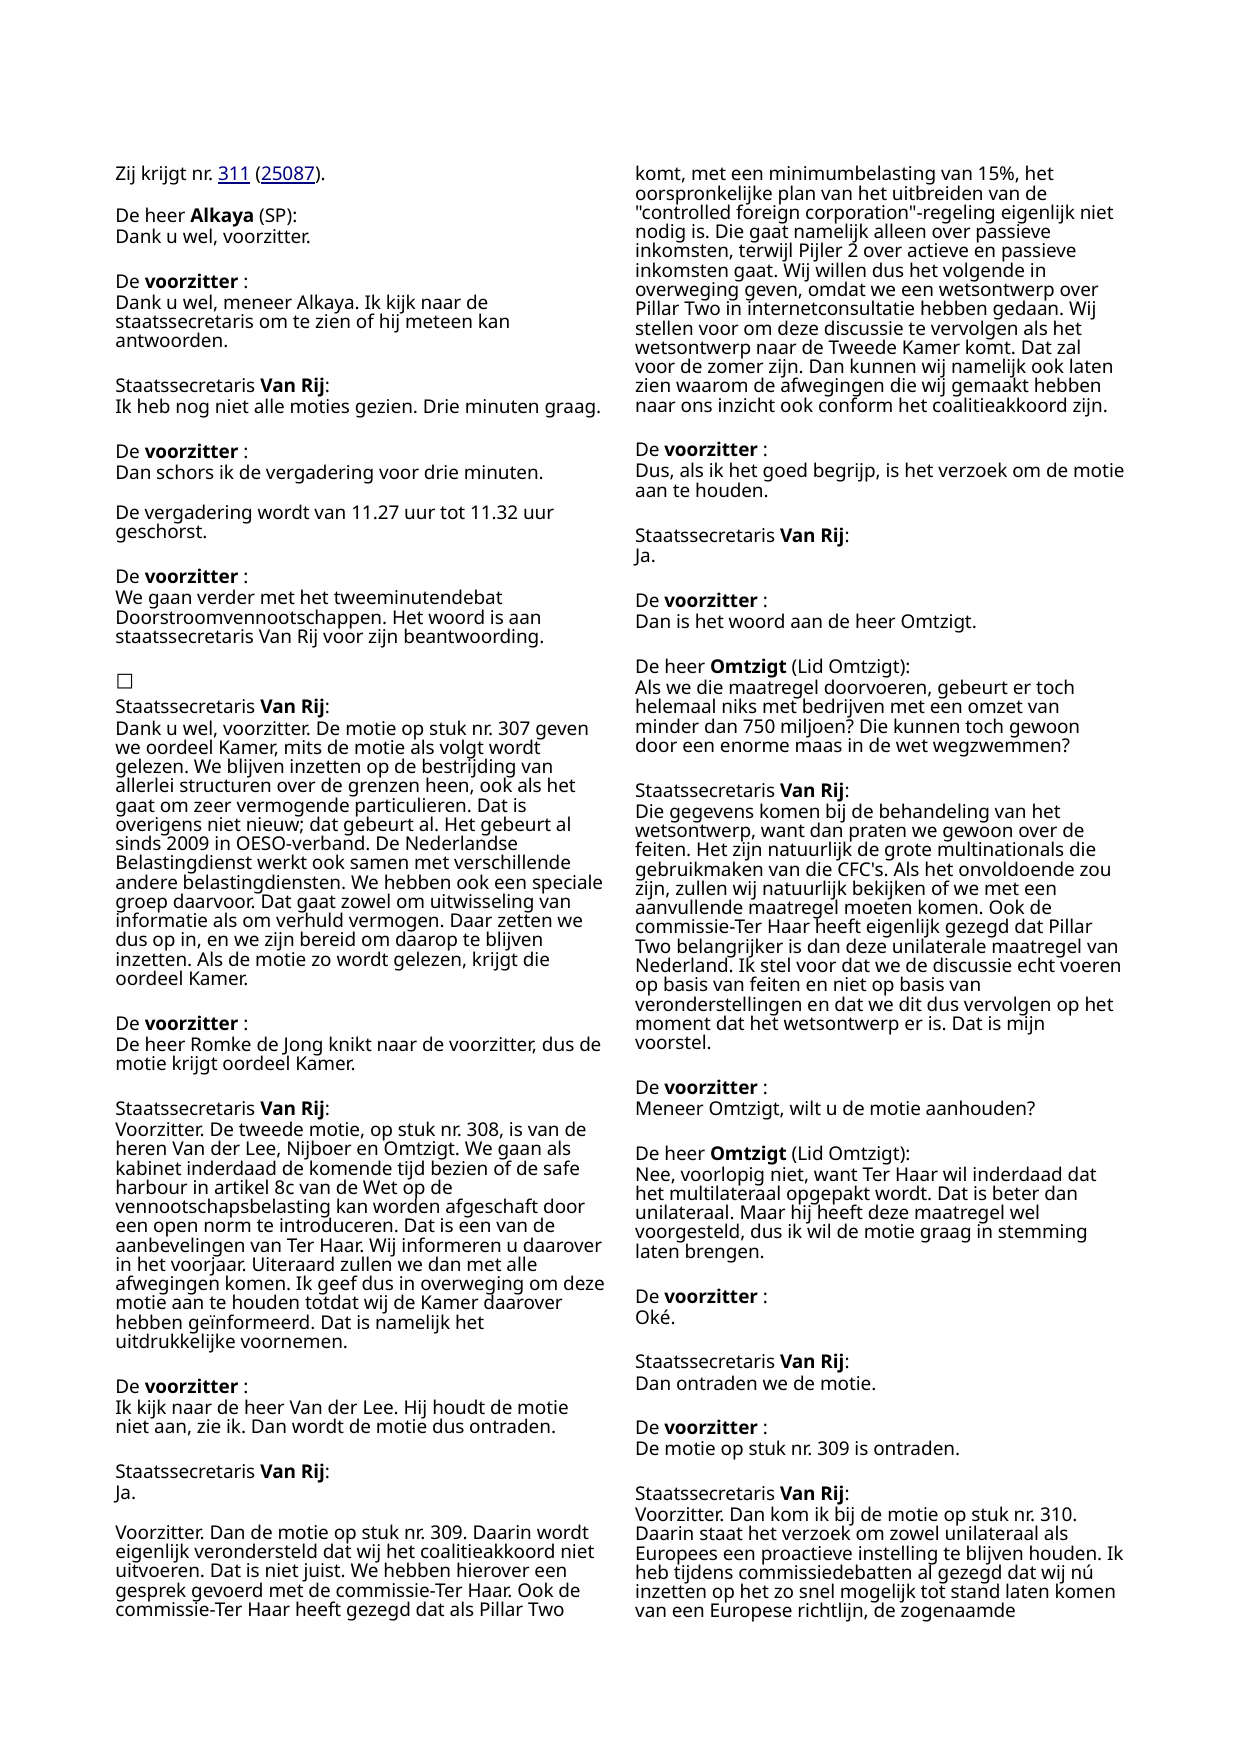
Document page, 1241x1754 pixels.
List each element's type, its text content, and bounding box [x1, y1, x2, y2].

text De voorzitter : [635, 1074, 1125, 1100]
text Die gegevens komen bij de behandeling van het wetsontwerp, want dan praten we gewoon over de feiten. Het zijn natuurlijk de grote multinationals die gebruikmaken van die CFC's. Als het onvoldoende zou zijn, zullen wij natuurlijk bekijken of we met een aanvullende maatregel moeten komen. Ook de commissie-Ter Haar heeft eigenlijk gezegd dat Pillar Two belangrijker is dan deze unilaterale maatregel van Nederland. Ik stel voor dat we de discussie echt voeren op basis van feiten en niet op basis van veronderstellingen en dat we dit dus vervolgen op het moment dat het wetsontwerp er is. Dat is mijn voorstel. [635, 803, 1125, 1053]
text De voorzitter : [115, 564, 605, 589]
text Voorzitter. Dan de motie op stuk nr. 309. Daarin wordt eigenlijk verondersteld dat wij het coalitieakkoord niet uitvoeren. Dat is niet juist. We hebben hierover een gesprek gevoerd met de commissie-Ter Haar. Ook de commissie-Ter Haar heeft gezegd dat als Pillar Two [115, 1524, 605, 1620]
text De voorzitter : [635, 437, 1125, 462]
text De motie op stuk nr. 309 is ontraden. [635, 1440, 1125, 1459]
text Ik heb nog niet alle moties gezien. Drie minuten graag. [115, 398, 605, 418]
text De voorzitter : [115, 268, 605, 294]
text Dank u wel, meneer Alkaya. Ik kijk naar de staatssecretaris om te zien of hij meteen kan antwoorden. [115, 294, 605, 352]
text Dan ontraden we de motie. [635, 1374, 1125, 1394]
text De voorzitter : [635, 1283, 1125, 1309]
text Ja. [115, 1484, 605, 1503]
text Staatssecretaris Van Rij: [635, 522, 1125, 547]
text Dus, als ik het goed begrijp, is het verzoek om de motie aan te houden. [635, 462, 1125, 501]
text De voorzitter : [115, 1373, 605, 1399]
text De heer Omtzigt (Lid Omtzigt): [635, 653, 1125, 679]
text komt, met een minimumbelasting van 15%, het oorspronkelijke plan van het uitbreiden van de "controlled foreign corporation"-regeling eigenlijk niet nodig is. Die gaat namelijk alleen over passieve inkomsten, terwijl Pijler 2 over actieve en passieve inkomsten gaat. Wij willen dus het volgende in overweging geven, omdat we een wetsontwerp over Pillar Two in internetconsultatie hebben gedaan. Wij stellen voor om deze discussie te vervolgen als het wetsontwerp naar de Tweede Kamer komt. Dat zal voor de zomer zijn. Dan kunnen wij namelijk ook laten zien waarom de afwegingen die wij gemaakt hebben naar ons inzicht ook conform het coalitieakkoord zijn. [635, 165, 1125, 416]
text Staatssecretaris Van Rij: [115, 373, 605, 398]
text We gaan verder met het tweeminutendebat Doorstroomvennootschappen. Het woord is aan staatssecretaris Van Rij voor zijn beantwoording. [115, 589, 605, 647]
text Staatssecretaris Van Rij: [115, 1458, 605, 1484]
text Dank u wel, voorzitter. [115, 228, 605, 247]
text De heer Omtzigt (Lid Omtzigt): [635, 1140, 1125, 1166]
text Nee, voorlopig niet, want Ter Haar wil inderdaad dat het multilateraal opgepakt wordt. Dat is beter dan unilateraal. Maar hij heeft deze maatregel wel voorgesteld, dus ik wil de motie graag in stemming laten brengen. [635, 1166, 1125, 1262]
text Als we die maatregel doorvoeren, gebeurt er toch helemaal niks met bedrijven met een omzet van minder dan 750 miljoen? Die kunnen toch gewoon door een enorme maas in de wet wegzwemmen? [635, 679, 1125, 756]
text Dank u wel, voorzitter. De motie op stuk nr. 307 geven we oordeel Kamer, mits de motie als volgt wordt gelezen. We blijven inzetten op de bestrijding van allerlei structuren over de grenzen heen, ook als het gaat om zeer vermogende particulieren. Dat is overigens niet nieuw; dat gebeurt al. Het gebeurt al sinds 2009 in OESO-verband. De Nederlandse Belastingdienst werkt ook samen met verschillende andere belastingdiensten. We hebben ook een speciale groep daarvoor. Dat gaat zowel om uitwisseling van informatie als om verhuld vermogen. Daar zetten we dus op in, en we zijn bereid om daarop te blijven inzetten. Als de motie zo wordt gelezen, krijgt die oordeel Kamer. [115, 719, 605, 989]
text Meneer Omtzigt, wilt u de motie aanhouden? [635, 1100, 1125, 1119]
text Dan is het woord aan de heer Omtzigt. [635, 613, 1125, 633]
text Voorzitter. De tweede motie, op stuk nr. 308, is van de heren Van der Lee, Nijboer en Omtzigt. We gaan als kabinet inderdaad de komende tijd bezien of de safe harbour in artikel 8c van de Wet op de vennootschapsbelasting kan worden afgeschaft door een open norm te introduceren. Dat is een van de aanbevelingen van Ter Haar. Wij informeren u daarover in het voorjaar. Uiteraard zullen we dan met alle afwegingen komen. Ik geef dus in overweging om deze motie aan te houden totdat wij de Kamer daarover hebben geïnformeerd. Dat is namelijk het uitdrukkelijke voornemen. [115, 1121, 605, 1352]
text Oké. [635, 1309, 1125, 1328]
text Staatssecretaris Van Rij: [635, 1349, 1125, 1374]
text Ja. [635, 547, 1125, 567]
text Dan schors ik de vergadering voor drie minuten. [115, 464, 605, 483]
text ⬜ [115, 668, 605, 694]
text De voorzitter : [115, 1010, 605, 1036]
text De voorzitter : [635, 1414, 1125, 1440]
text De vergadering wordt van 11.27 uur tot 11.32 uur geschorst. [115, 504, 605, 543]
text De voorzitter : [635, 588, 1125, 613]
text Staatssecretaris Van Rij: [115, 1095, 605, 1121]
text Ik kijk naar de heer Van der Lee. Hij houdt de motie niet aan, zie ik. Dan wordt de motie dus ontraden. [115, 1399, 605, 1437]
text De voorzitter : [115, 438, 605, 464]
text Staatssecretaris Van Rij: [115, 694, 605, 719]
text Zij krijgt nr. 311 (25087). [115, 165, 605, 184]
text De heer Romke de Jong knikt naar de voorzitter, dus de motie krijgt oordeel Kamer. [115, 1036, 605, 1074]
text Voorzitter. Dan kom ik bij de motie op stuk nr. 310. Daarin staat het verzoek om zowel unilateraal als Europees een proactieve instelling te blijven houden. Ik heb tijdens commissiedebatten al gezegd dat wij nú inzetten op het zo snel mogelijk tot stand laten komen van een Europese richtlijn, de zogenaamde [635, 1506, 1125, 1622]
text De heer Alkaya (SP): [115, 202, 605, 228]
text Staatssecretaris Van Rij: [635, 777, 1125, 803]
text Staatssecretaris Van Rij: [635, 1480, 1125, 1506]
